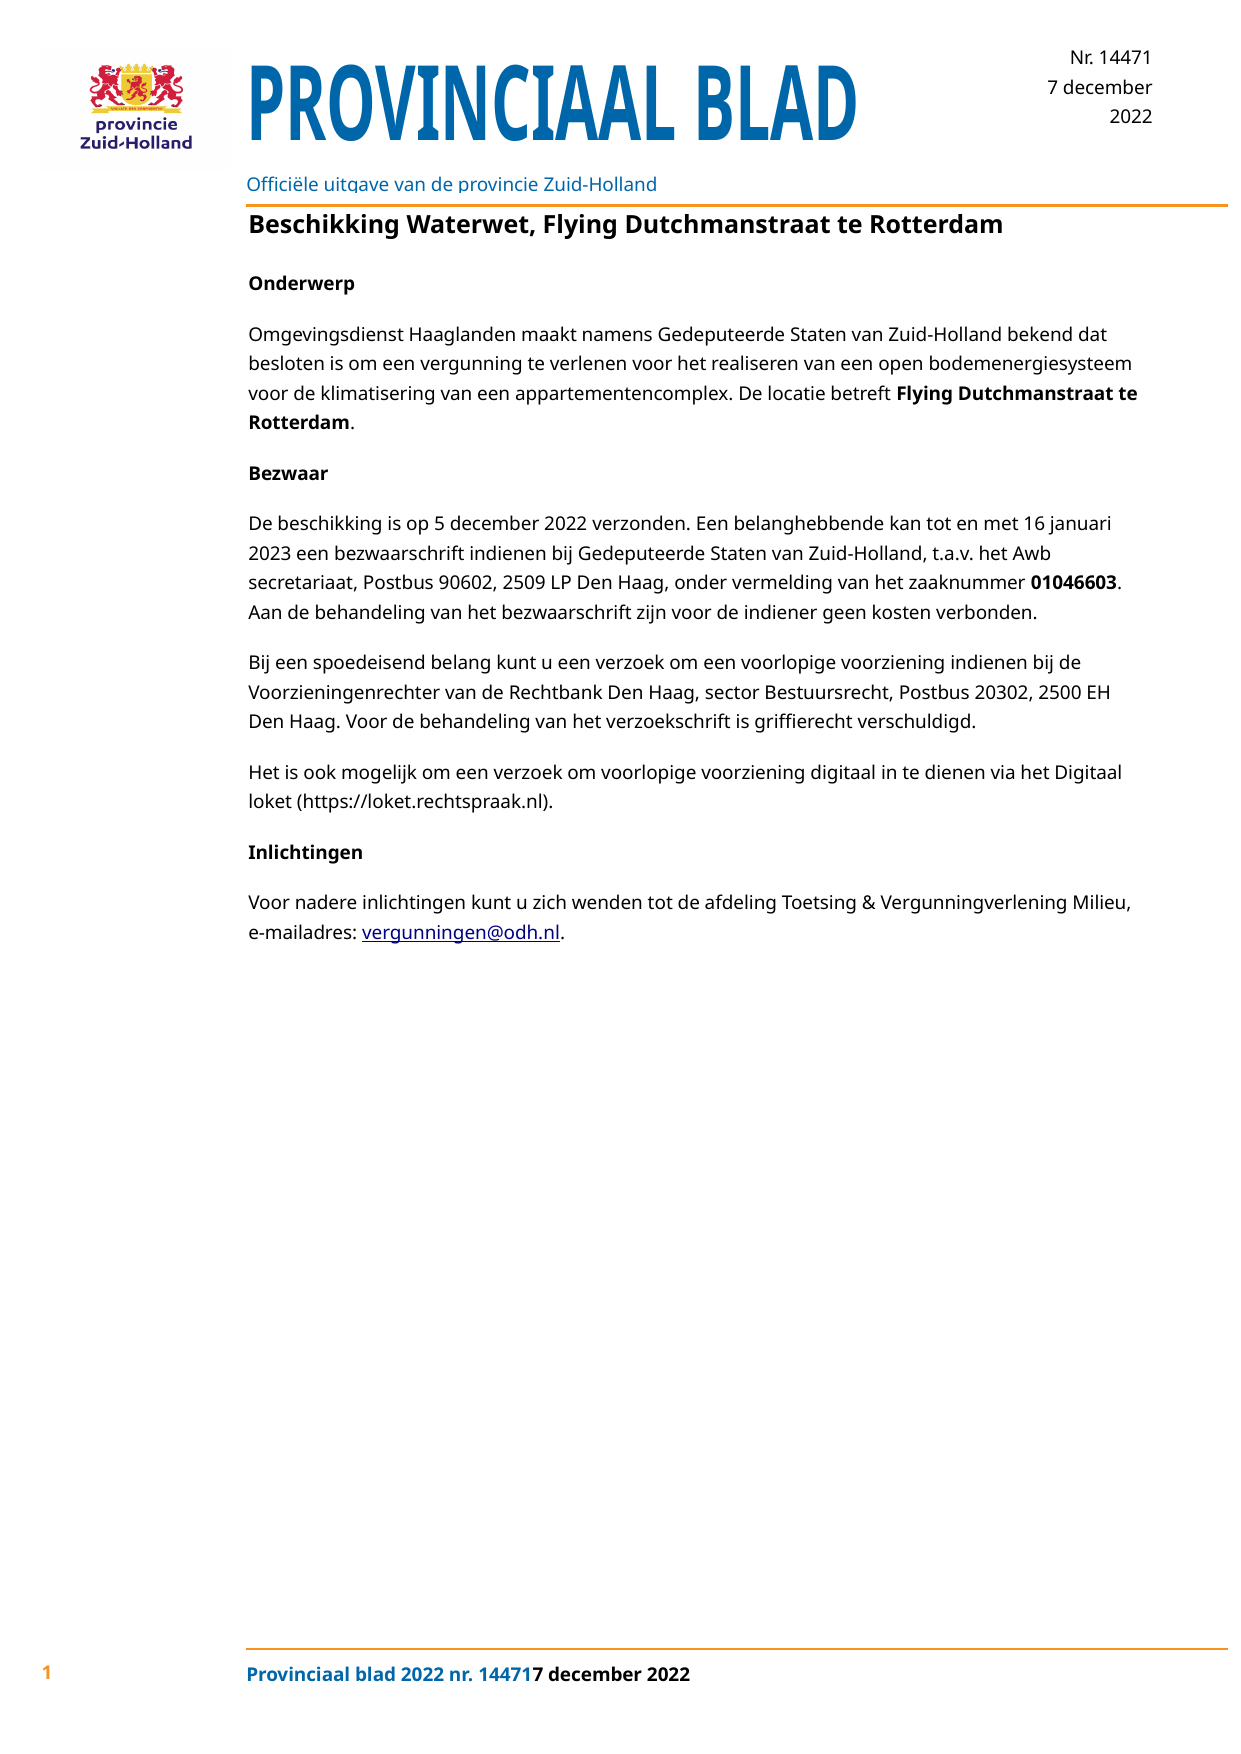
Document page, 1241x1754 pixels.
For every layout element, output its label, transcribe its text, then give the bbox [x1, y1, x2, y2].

text Bij een spoedeisend belang kunt u een verzoek om een voorlopige voorziening indienen bij de Voorzieningenrechter van de Rechtbank Den Haag, sector Bestuursrecht, Postbus 20302, 2500 EH Den Haag. Voor de behandeling van het verzoekschrift is griffierecht verschuldigd. [248, 649, 1152, 734]
text Inlichtingen [248, 839, 1152, 865]
text Omgevingsdienst Haaglanden maakt namens Gedeputeerde Staten van Zuid-Holland bekend dat besloten is om een vergunning te verlenen voor het realiseren van een open bodemenergiesysteem voor de klimatisering van een appartementencomplex. De locatie betreft Flying Dutchmanstraat te Rotterdam. [248, 321, 1152, 435]
text Voor nadere inlichtingen kunt u zich wenden tot de afdeling Toetsing & Vergunningverlening Milieu, e-mailadres: vergunningen@odh.nl. [248, 889, 1152, 945]
picture [41, 47, 231, 172]
text De beschikking is op 5 december 2022 verzonden. Een belanghebbende kan tot en met 16 januari 2023 een bezwaarschrift indienen bij Gedeputeerde Staten van Zuid-Holland, t.a.v. het Awb secretariaat, Postbus 90602, 2509 LP Den Haag, onder vermelding van het zaaknummer 01046603. Aan de behandeling van het bezwaarschrift zijn voor de indiener geen kosten verbonden. [248, 510, 1152, 625]
text Beschikking Waterwet, Flying Dutchmanstraat te Rotterdam [248, 207, 1152, 241]
text Bezwaar [248, 460, 1152, 486]
text Het is ook mogelijk om een verzoek om voorlopige voorziening digitaal in te dienen via het Digitaal loket (https://loket.rechtspraak.nl). [248, 759, 1152, 814]
text Onderwerp [248, 270, 1152, 296]
